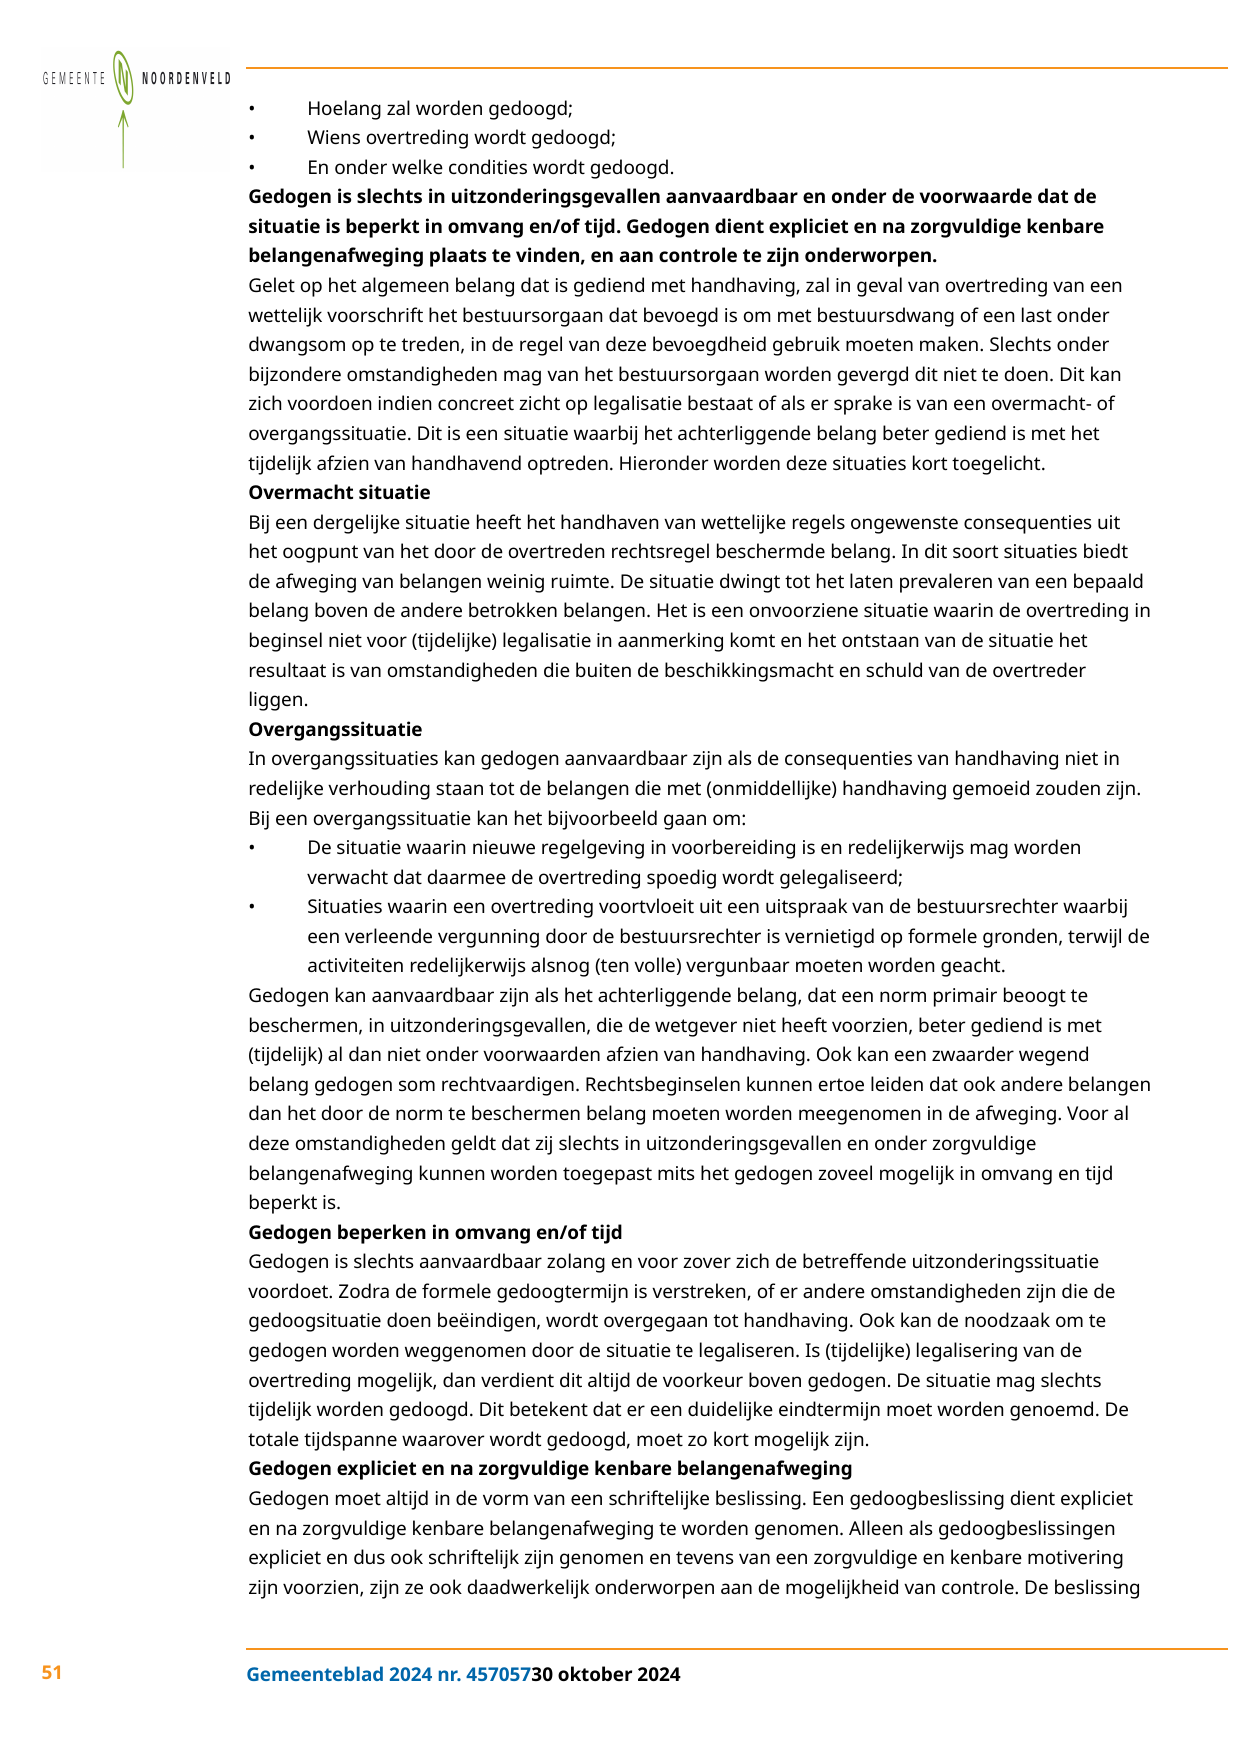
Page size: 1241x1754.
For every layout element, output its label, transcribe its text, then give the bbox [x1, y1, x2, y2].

text In overgangssituaties kan gedogen aanvaardbaar zijn als de consequenties van handhaving niet in redelijke verhouding staan tot de belangen die met (onmiddellijke) handhaving gemoeid zouden zijn. [248, 746, 1152, 801]
list Wiens overtreding wordt gedoogd; [248, 124, 1152, 150]
text Gedogen beperken in omvang en/of tijd [248, 1219, 1152, 1245]
text Gedogen moet altijd in de vorm van een schriftelijke beslissing. Een gedoogbeslissing dient expliciet en na zorgvuldige kenbare belangenafweging te worden genomen. Alleen als gedoogbeslissingen expliciet en dus ook schriftelijk zijn genomen en tevens van een zorgvuldige en kenbare motivering zijn voorzien, zijn ze ook daadwerkelijk onderworpen aan de mogelijkheid van controle. De beslissing [248, 1485, 1152, 1600]
list Situaties waarin een overtreding voortvloeit uit een uitspraak van de bestuursrechter waarbij een verleende vergunning door de bestuursrechter is vernietigd op formele gronden, terwijl de activiteiten redelijkerwijs alsnog (ten volle) vergunbaar moeten worden geacht. [248, 893, 1152, 978]
list Hoelang zal worden gedoogd; [248, 95, 1152, 121]
picture [41, 47, 231, 172]
text Gedogen is slechts in uitzonderingsgevallen aanvaardbaar en onder de voorwaarde dat de situatie is beperkt in omvang en/of tijd. Gedogen dient expliciet en na zorgvuldige kenbare belangenafweging plaats te vinden, en aan controle te zijn onderworpen. [248, 183, 1152, 268]
text Gedogen is slechts aanvaardbaar zolang en voor zover zich de betreffende uitzonderingssituatie voordoet. Zodra de formele gedoogtermijn is verstreken, of er andere omstandigheden zijn die de gedoogsituatie doen beëindigen, wordt overgegaan tot handhaving. Ook kan de noodzaak om te gedogen worden weggenomen door de situatie te legaliseren. Is (tijdelijke) legalisering van de overtreding mogelijk, dan verdient dit altijd de voorkeur boven gedogen. De situatie mag slechts tijdelijk worden gedoogd. Dit betekent dat er een duidelijke eindtermijn moet worden genoemd. De totale tijdspanne waarover wordt gedoogd, moet zo kort mogelijk zijn. [248, 1248, 1152, 1452]
text Overgangssituatie [248, 716, 1152, 742]
list En onder welke condities wordt gedoogd. [248, 154, 1152, 180]
list De situatie waarin nieuwe regelgeving in voorbereiding is en redelijkerwijs mag worden verwacht dat daarmee de overtreding spoedig wordt gelegaliseerd; [248, 834, 1152, 890]
text Gedogen expliciet en na zorgvuldige kenbare belangenafweging [248, 1456, 1152, 1481]
text Bij een overgangssituatie kan het bijvoorbeeld gaan om: [248, 805, 1152, 831]
text Gelet op het algemeen belang dat is gediend met handhaving, zal in geval van overtreding van een wettelijk voorschrift het bestuursorgaan dat bevoegd is om met bestuursdwang of een last onder dwangsom op te treden, in de regel van deze bevoegdheid gebruik moeten maken. Slechts onder bijzondere omstandigheden mag van het bestuursorgaan worden gevergd dit niet te doen. Dit kan zich voordoen indien concreet zicht op legalisatie bestaat of als er sprake is van een overmacht- of overgangssituatie. Dit is een situatie waarbij het achterliggende belang beter gediend is met het tijdelijk afzien van handhavend optreden. Hieronder worden deze situaties kort toegelicht. [248, 272, 1152, 476]
text Bij een dergelijke situatie heeft het handhaven van wettelijke regels ongewenste consequenties uit het oogpunt van het door de overtreden rechtsregel beschermde belang. In dit soort situaties biedt de afweging van belangen weinig ruimte. De situatie dwingt tot het laten prevaleren van een bepaald belang boven de andere betrokken belangen. Het is een onvoorziene situatie waarin de overtreding in beginsel niet voor (tijdelijke) legalisatie in aanmerking komt en het ontstaan van de situatie het resultaat is van omstandigheden die buiten de beschikkingsmacht en schuld van de overtreder liggen. [248, 509, 1152, 712]
text Gedogen kan aanvaardbaar zijn als het achterliggende belang, dat een norm primair beoogt te beschermen, in uitzonderingsgevallen, die de wetgever niet heeft voorzien, beter gediend is met (tijdelijk) al dan niet onder voorwaarden afzien van handhaving. Ook kan een zwaarder wegend belang gedogen som rechtvaardigen. Rechtsbeginselen kunnen ertoe leiden dat ook andere belangen dan het door de norm te beschermen belang moeten worden meegenomen in de afweging. Voor al deze omstandigheden geldt dat zij slechts in uitzonderingsgevallen en onder zorgvuldige belangenafweging kunnen worden toegepast mits het gedogen zoveel mogelijk in omvang en tijd beperkt is. [248, 982, 1152, 1215]
text Overmacht situatie [248, 479, 1152, 505]
